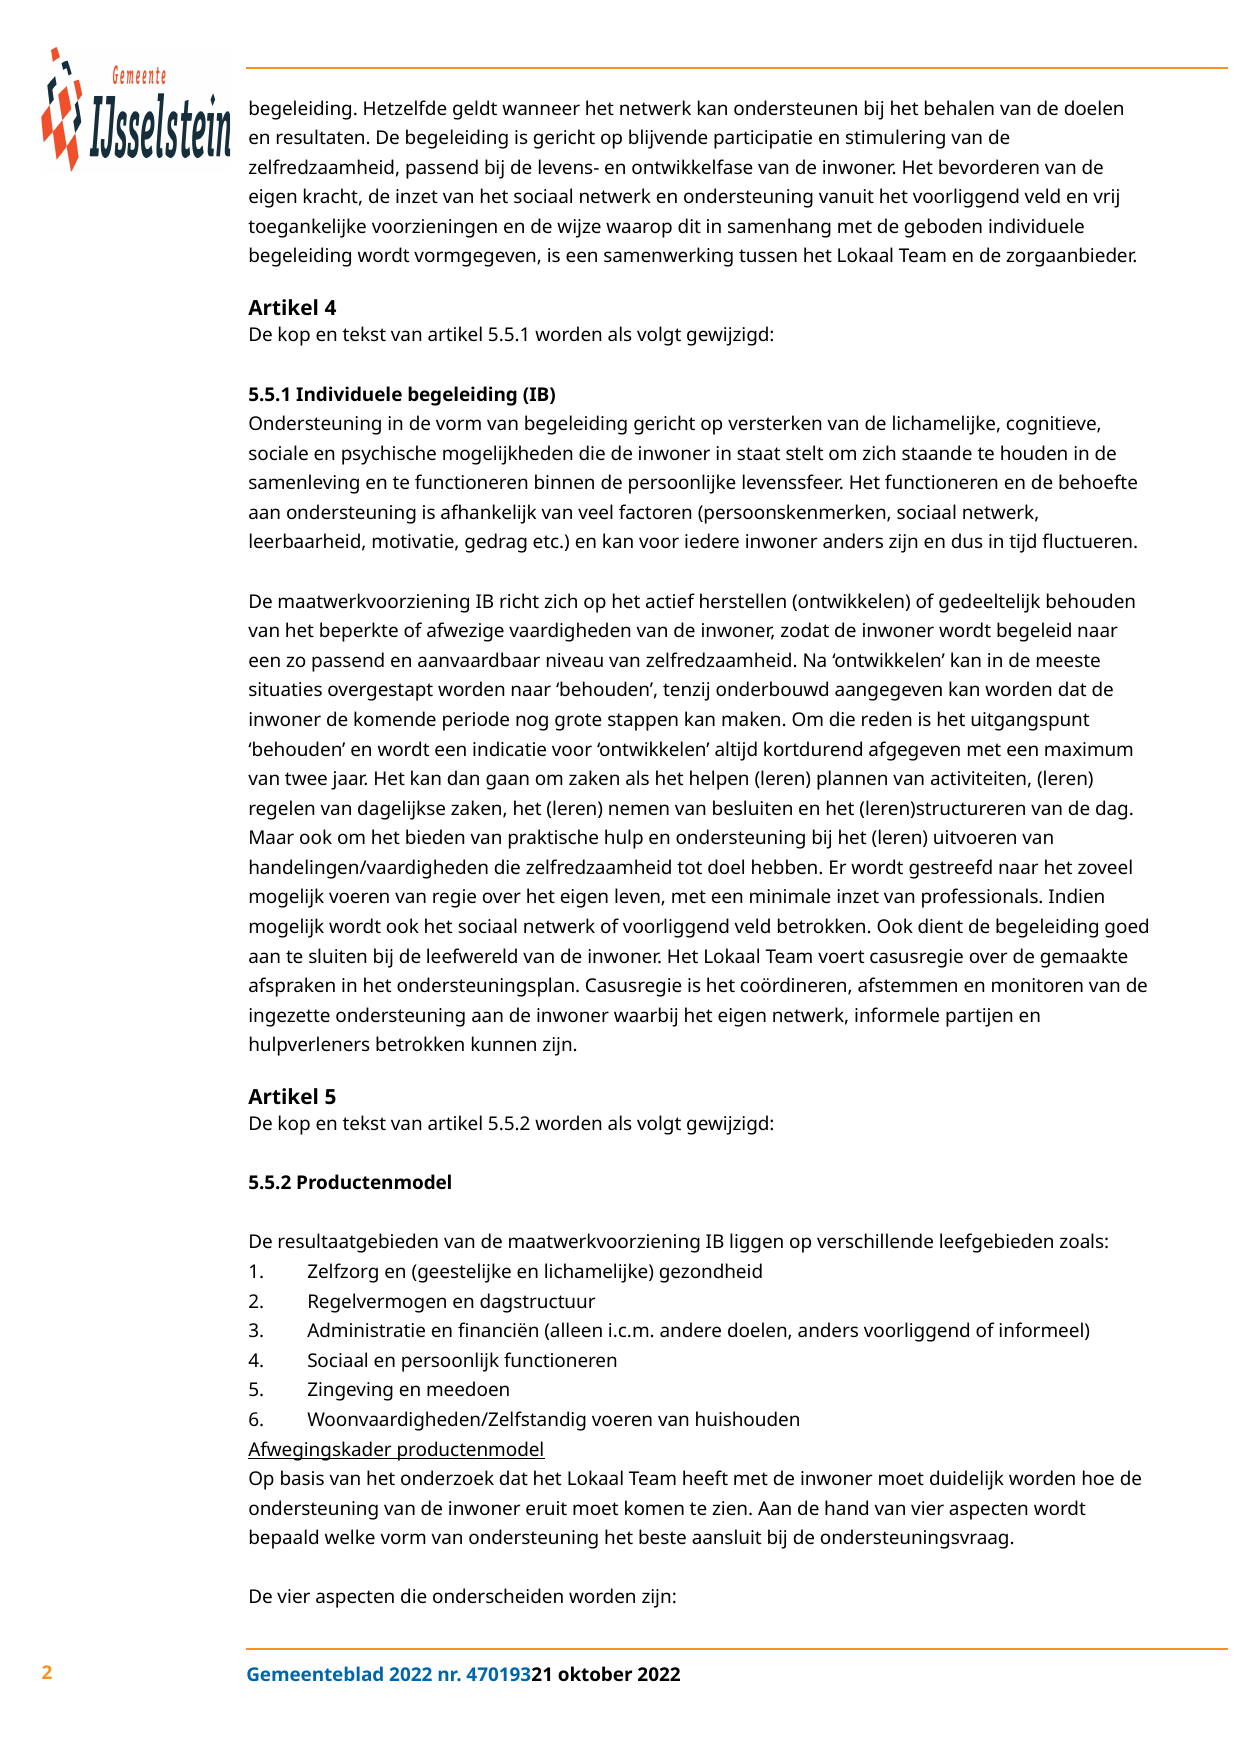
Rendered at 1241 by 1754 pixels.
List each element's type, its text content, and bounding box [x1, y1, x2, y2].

list Regelvermogen en dagstructuur [248, 1288, 1152, 1314]
list Sociaal en persoonlijk functioneren [248, 1347, 1152, 1373]
text De resultaatgebieden van de maatwerkvoorziening IB liggen op verschillende leefgebieden zoals: [248, 1229, 1152, 1254]
text Op basis van het onderzoek dat het Lokaal Team heeft met de inwoner moet duidelijk worden hoe de ondersteuning van de inwoner eruit moet komen te zien. Aan de hand van vier aspecten wordt bepaald welke vorm van ondersteuning het beste aansluit bij de ondersteuningsvraag. [248, 1465, 1152, 1550]
text 5.5.1 Individuele begeleiding (IB) [248, 381, 1152, 406]
text De vier aspecten die onderscheiden worden zijn: [248, 1584, 1152, 1609]
text De kop en tekst van artikel 5.5.2 worden als volgt gewijzigd: [248, 1110, 1152, 1136]
list Zelfzorg en (geestelijke en lichamelijke) gezondheid [248, 1258, 1152, 1284]
text De maatwerkvoorziening IB richt zich op het actief herstellen (ontwikkelen) of gedeeltelijk behouden van het beperkte of afwezige vaardigheden van de inwoner, zodat de inwoner wordt begeleid naar een zo passend en aanvaardbaar niveau van zelfredzaamheid. Na ‘ontwikkelen’ kan in de meeste situaties overgestapt worden naar ‘behouden’, tenzij onderbouwd aangegeven kan worden dat de inwoner de komende periode nog grote stappen kan maken. Om die reden is het uitgangspunt ‘behouden’ en wordt een indicatie voor ‘ontwikkelen’ altijd kortdurend afgegeven met een maximum van twee jaar. Het kan dan gaan om zaken als het helpen (leren) plannen van activiteiten, (leren) regelen van dagelijkse zaken, het (leren) nemen van besluiten en het (leren)structureren van de dag. Maar ook om het bieden van praktische hulp en ondersteuning bij het (leren) uitvoeren van handelingen/vaardigheden die zelfredzaamheid tot doel hebben. Er wordt gestreefd naar het zoveel mogelijk voeren van regie over het eigen leven, met een minimale inzet van professionals. Indien mogelijk wordt ook het sociaal netwerk of voorliggend veld betrokken. Ook dient de begeleiding goed aan te sluiten bij de leefwereld van de inwoner. Het Lokaal Team voert casusregie over de gemaakte afspraken in het ondersteuningsplan. Casusregie is het coördineren, afstemmen en monitoren van de ingezette ondersteuning aan de inwoner waarbij het eigen netwerk, informele partijen en hulpverleners betrokken kunnen zijn. [248, 588, 1152, 1057]
text Artikel 5 [248, 1082, 1152, 1110]
list Zingeving en meedoen [248, 1377, 1152, 1402]
picture [41, 47, 231, 172]
text Artikel 4 [248, 293, 1152, 322]
list Administratie en financiën (alleen i.c.m. andere doelen, anders voorliggend of informeel) [248, 1317, 1152, 1343]
text De kop en tekst van artikel 5.5.1 worden als volgt gewijzigd: [248, 322, 1152, 347]
text 5.5.2 Productenmodel [248, 1169, 1152, 1195]
text Ondersteuning in de vorm van begeleiding gericht op versterken van de lichamelijke, cognitieve, sociale en psychische mogelijkheden die de inwoner in staat stelt om zich staande te houden in de samenleving en te functioneren binnen de persoonlijke levenssfeer. Het functioneren en de behoefte aan ondersteuning is afhankelijk van veel factoren (persoonskenmerken, sociaal netwerk, leerbaarheid, motivatie, gedrag etc.) en kan voor iedere inwoner anders zijn en dus in tijd fluctueren. [248, 410, 1152, 554]
list Woonvaardigheden/Zelfstandig voeren van huishouden [248, 1406, 1152, 1432]
text begeleiding. Hetzelfde geldt wanneer het netwerk kan ondersteunen bij het behalen van de doelen en resultaten. De begeleiding is gericht op blijvende participatie en stimulering van de zelfredzaamheid, passend bij de levens- en ontwikkelfase van de inwoner. Het bevorderen van de eigen kracht, de inzet van het sociaal netwerk en ondersteuning vanuit het voorliggend veld en vrij toegankelijke voorzieningen en de wijze waarop dit in samenhang met de geboden individuele begeleiding wordt vormgegeven, is een samenwerking tussen het Lokaal Team en de zorgaanbieder. [248, 95, 1152, 268]
text Afwegingskader productenmodel [248, 1436, 1152, 1462]
